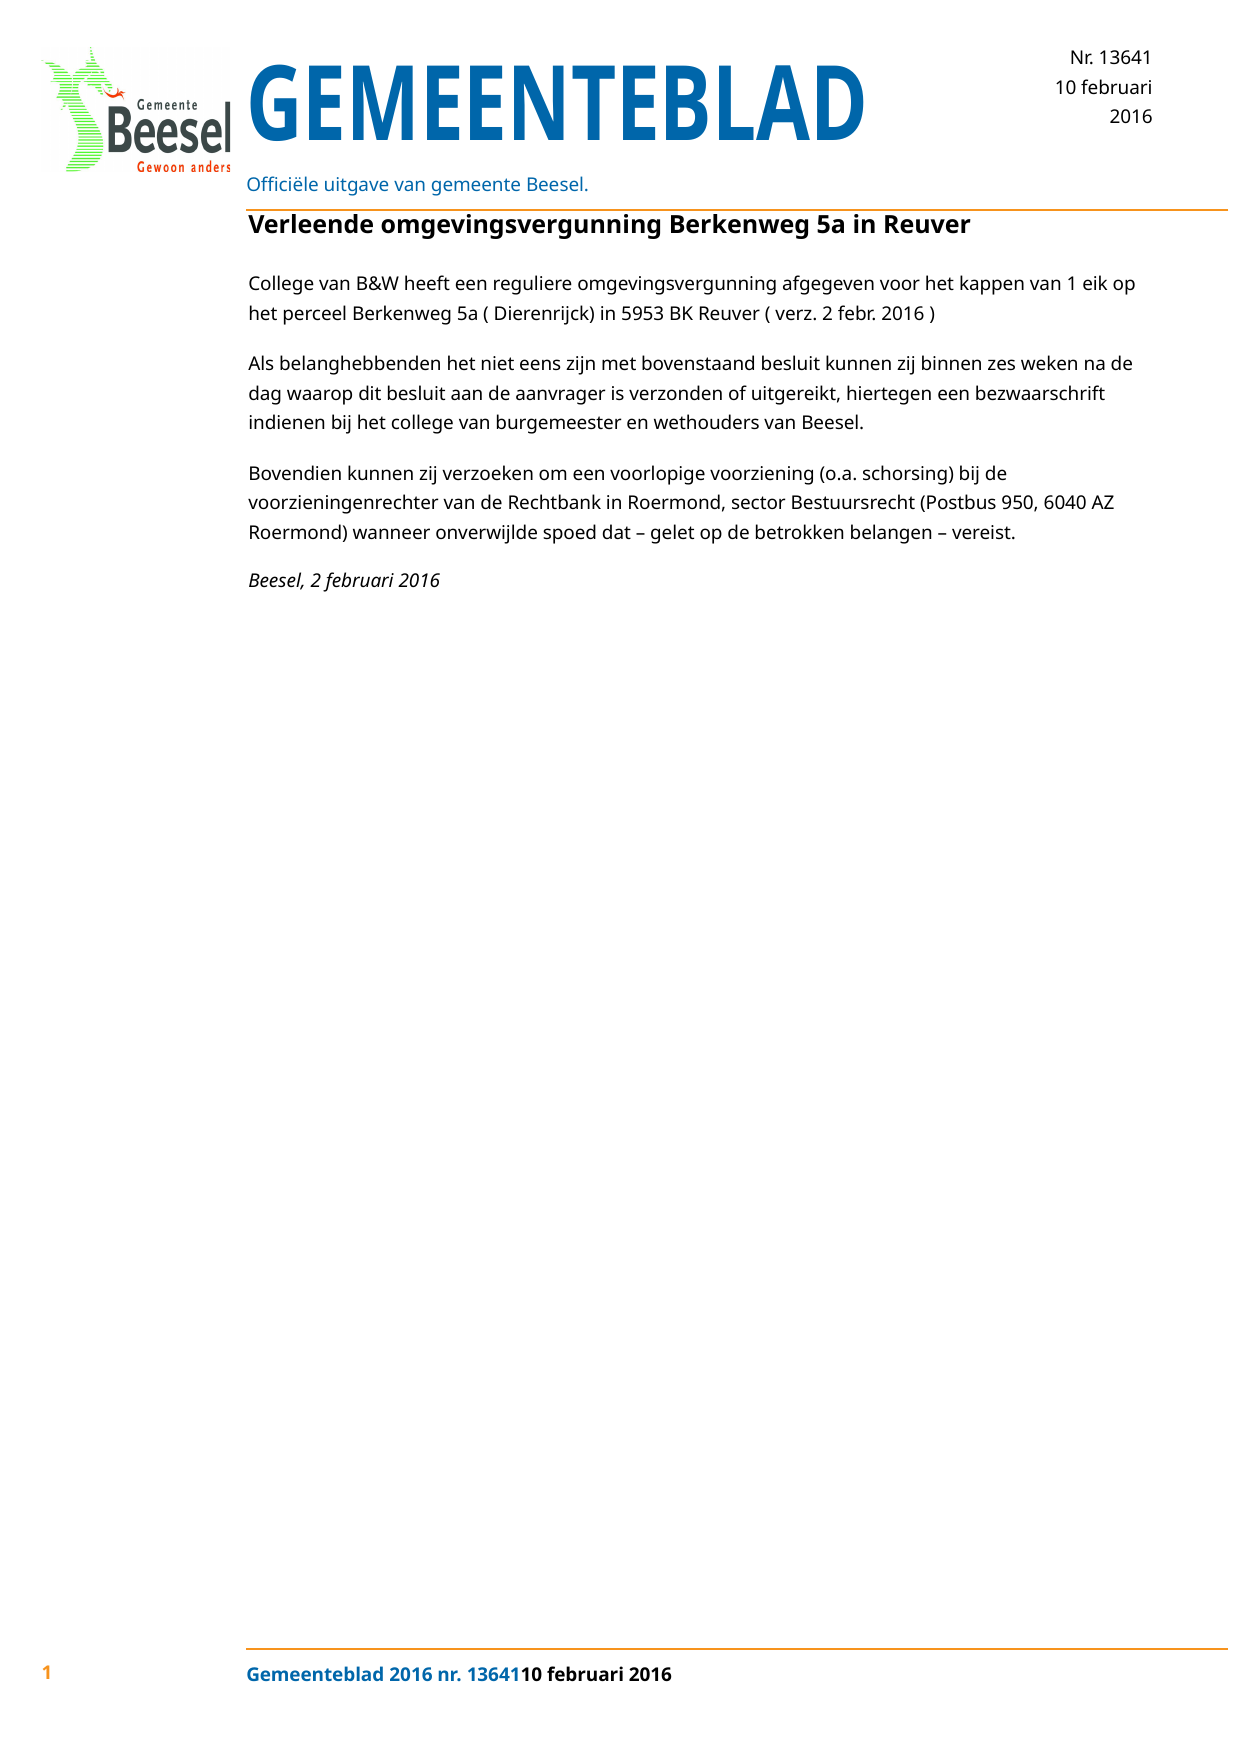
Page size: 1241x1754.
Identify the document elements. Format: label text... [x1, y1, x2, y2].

picture [41, 47, 231, 172]
text Als belanghebbenden het niet eens zijn met bovenstaand besluit kunnen zij binnen zes weken na de dag waarop dit besluit aan de aanvrager is verzonden of uitgereikt, hiertegen een bezwaarschrift indienen bij het college van burgemeester en wethouders van Beesel. [248, 350, 1152, 435]
text Bovendien kunnen zij verzoeken om een voorlopige voorziening (o.a. schorsing) bij de voorzieningenrechter van de Rechtbank in Roermond, sector Bestuursrecht (Postbus 950, 6040 AZ Roermond) wanneer onverwijlde spoed dat – gelet op de betrokken belangen – vereist. [248, 460, 1152, 545]
text Beesel, 2 februari 2016 [248, 567, 1152, 593]
text Verleende omgevingsvergunning Berkenweg 5a in Reuver [248, 211, 1152, 241]
text College van B&W heeft een reguliere omgevingsvergunning afgegeven voor het kappen van 1 eik op het perceel Berkenweg 5a ( Dierenrijck) in 5953 BK Reuver ( verz. 2 febr. 2016 ) [248, 270, 1152, 326]
